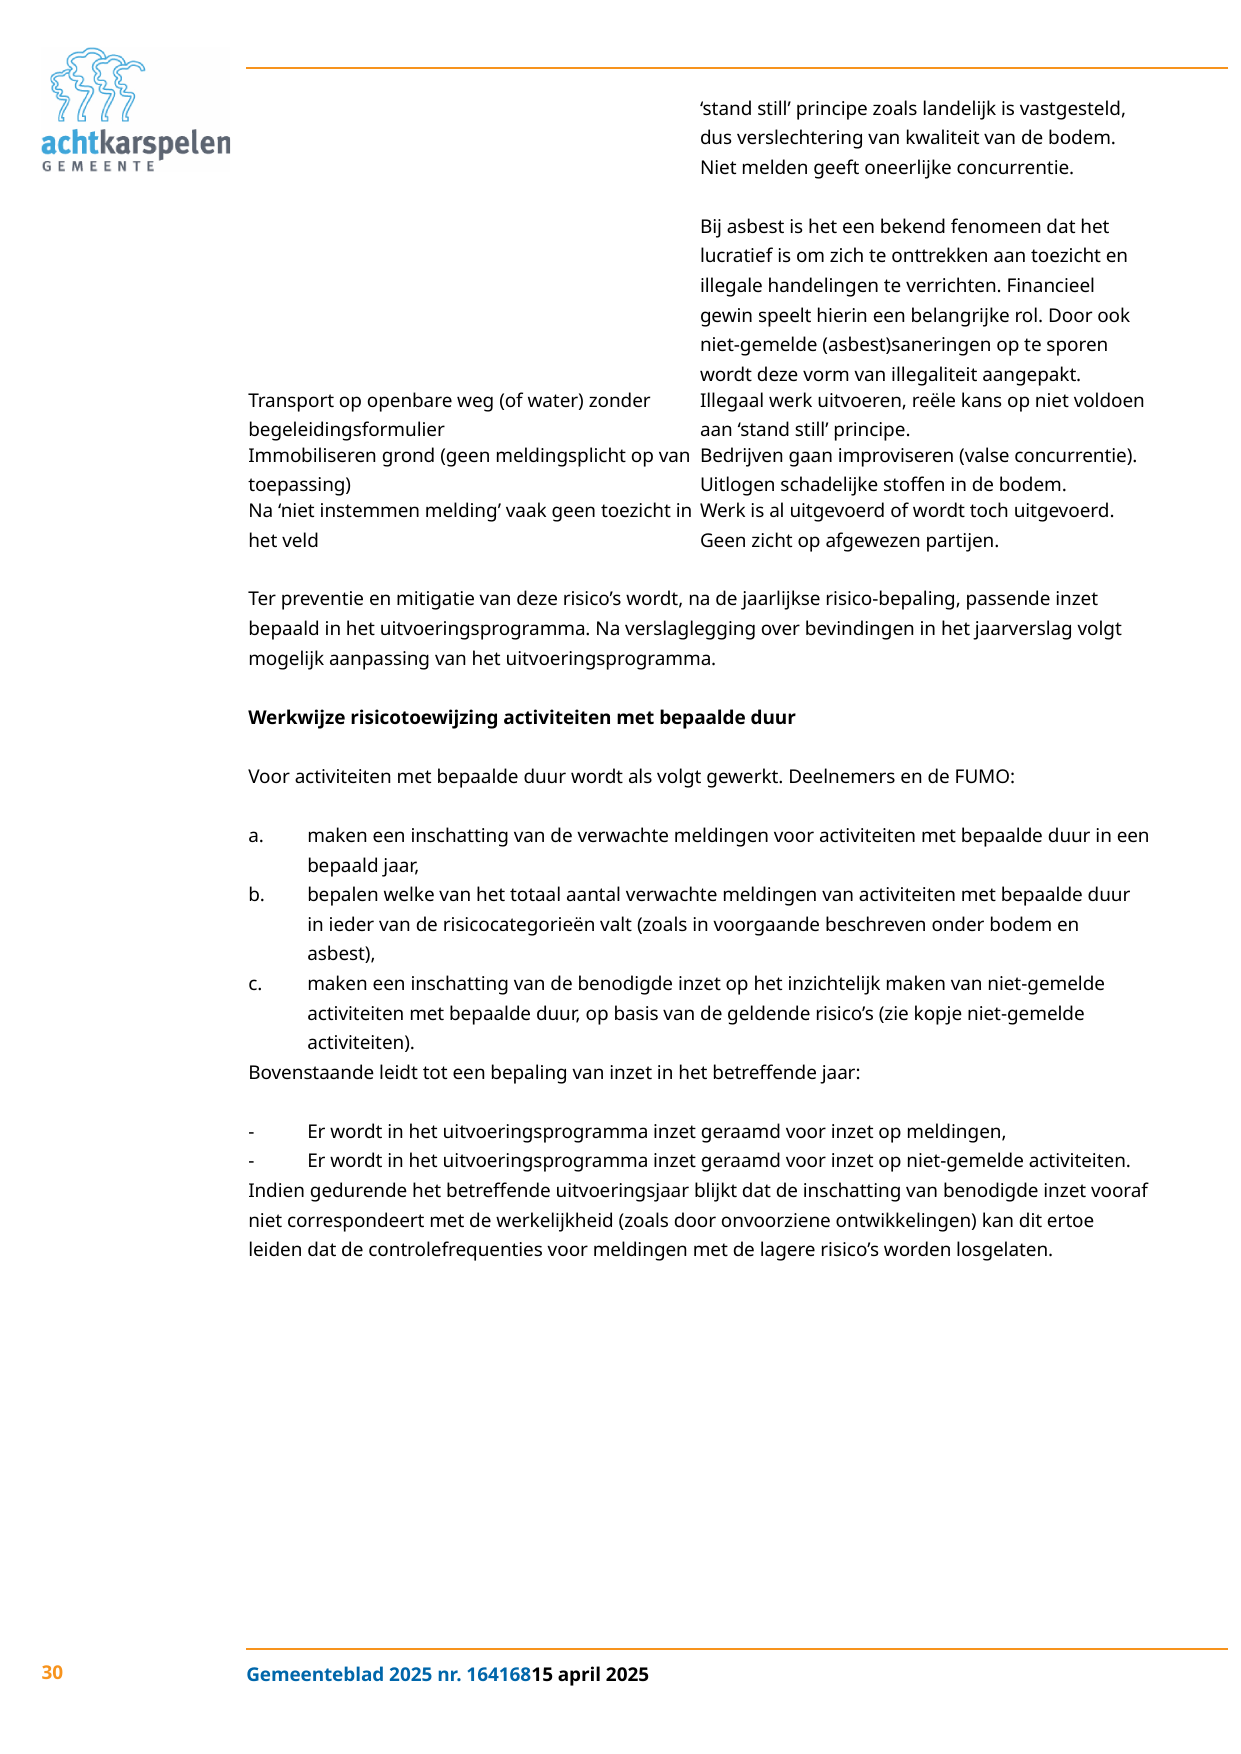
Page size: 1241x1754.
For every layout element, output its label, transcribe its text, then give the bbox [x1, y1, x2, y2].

list bepalen welke van het totaal aantal verwachte meldingen van activiteiten met bepaalde duur in ieder van de risicocategorieën valt (zoals in voorgaande beschreven onder bodem en asbest), [248, 881, 1152, 966]
text Werkwijze risicotoewijzing activiteiten met bepaalde duur [248, 704, 1152, 729]
list maken een inschatting van de benodigde inzet op het inzichtelijk maken van niet-gemelde activiteiten met bepaalde duur, op basis van de geldende risico’s (zie kopje niet-gemelde activiteiten). [248, 970, 1152, 1055]
list Er wordt in het uitvoeringsprogramma inzet geraamd voor inzet op niet-gemelde activiteiten. [248, 1148, 1152, 1173]
text Indien gedurende het betreffende uitvoeringsjaar blijkt dat de inschatting van benodigde inzet vooraf niet correspondeert met de werkelijkheid (zoals door onvoorziene ontwikkelingen) kan dit ertoe leiden dat de controlefrequenties voor meldingen met de lagere risico’s worden losgelaten. [248, 1177, 1152, 1262]
text Bovenstaande leidt tot een bepaling van inzet in het betreffende jaar: [248, 1059, 1152, 1084]
picture [41, 47, 231, 172]
table_cell Werk is al uitgevoerd of wordt toch uitgevoerd. Geen zicht op afgewezen partijen. [700, 498, 1152, 553]
text Ter preventie en mitigatie van deze risico’s wordt, na de jaarlijkse risico-bepaling, passende inzet bepaald in het uitvoeringsprogramma. Na verslaglegging over bevindingen in het jaarverslag volgt mogelijk aanpassing van het uitvoeringsprogramma. [248, 586, 1152, 670]
table_cell Na ‘niet instemmen melding’ vaak geen toezicht in het veld [248, 498, 700, 553]
table_cell [248, 95, 700, 387]
table_cell Transport op openbare weg (of water) zonder begeleidingsformulier [248, 387, 700, 442]
list maken een inschatting van de verwachte meldingen voor activiteiten met bepaalde duur in een bepaald jaar, [248, 822, 1152, 877]
table_cell Bedrijven gaan improviseren (valse concurrentie). Uitlogen schadelijke stoffen in de bodem. [700, 442, 1152, 497]
list Er wordt in het uitvoeringsprogramma inzet geraamd voor inzet op meldingen, [248, 1118, 1152, 1144]
table_cell Illegaal werk uitvoeren, reële kans op niet voldoen aan ‘stand still’ principe. [700, 387, 1152, 442]
table_cell ‘stand still’ principe zoals landelijk is vastgesteld, dus verslechtering van kwaliteit van de bodem. Niet melden geeft oneerlijke concurrentie. Bij asbest is het een bekend fenomeen dat het lucratief is om zich te onttrekken aan toezicht en illegale handelingen te verrichten. Financieel gewin speelt hierin een belangrijke rol. Door ook niet-gemelde (asbest)saneringen op te sporen wordt deze vorm van illegaliteit aangepakt. [700, 95, 1152, 387]
text Voor activiteiten met bepaalde duur wordt als volgt gewerkt. Deelnemers en de FUMO: [248, 763, 1152, 789]
table_cell Immobiliseren grond (geen meldingsplicht op van toepassing) [248, 442, 700, 497]
